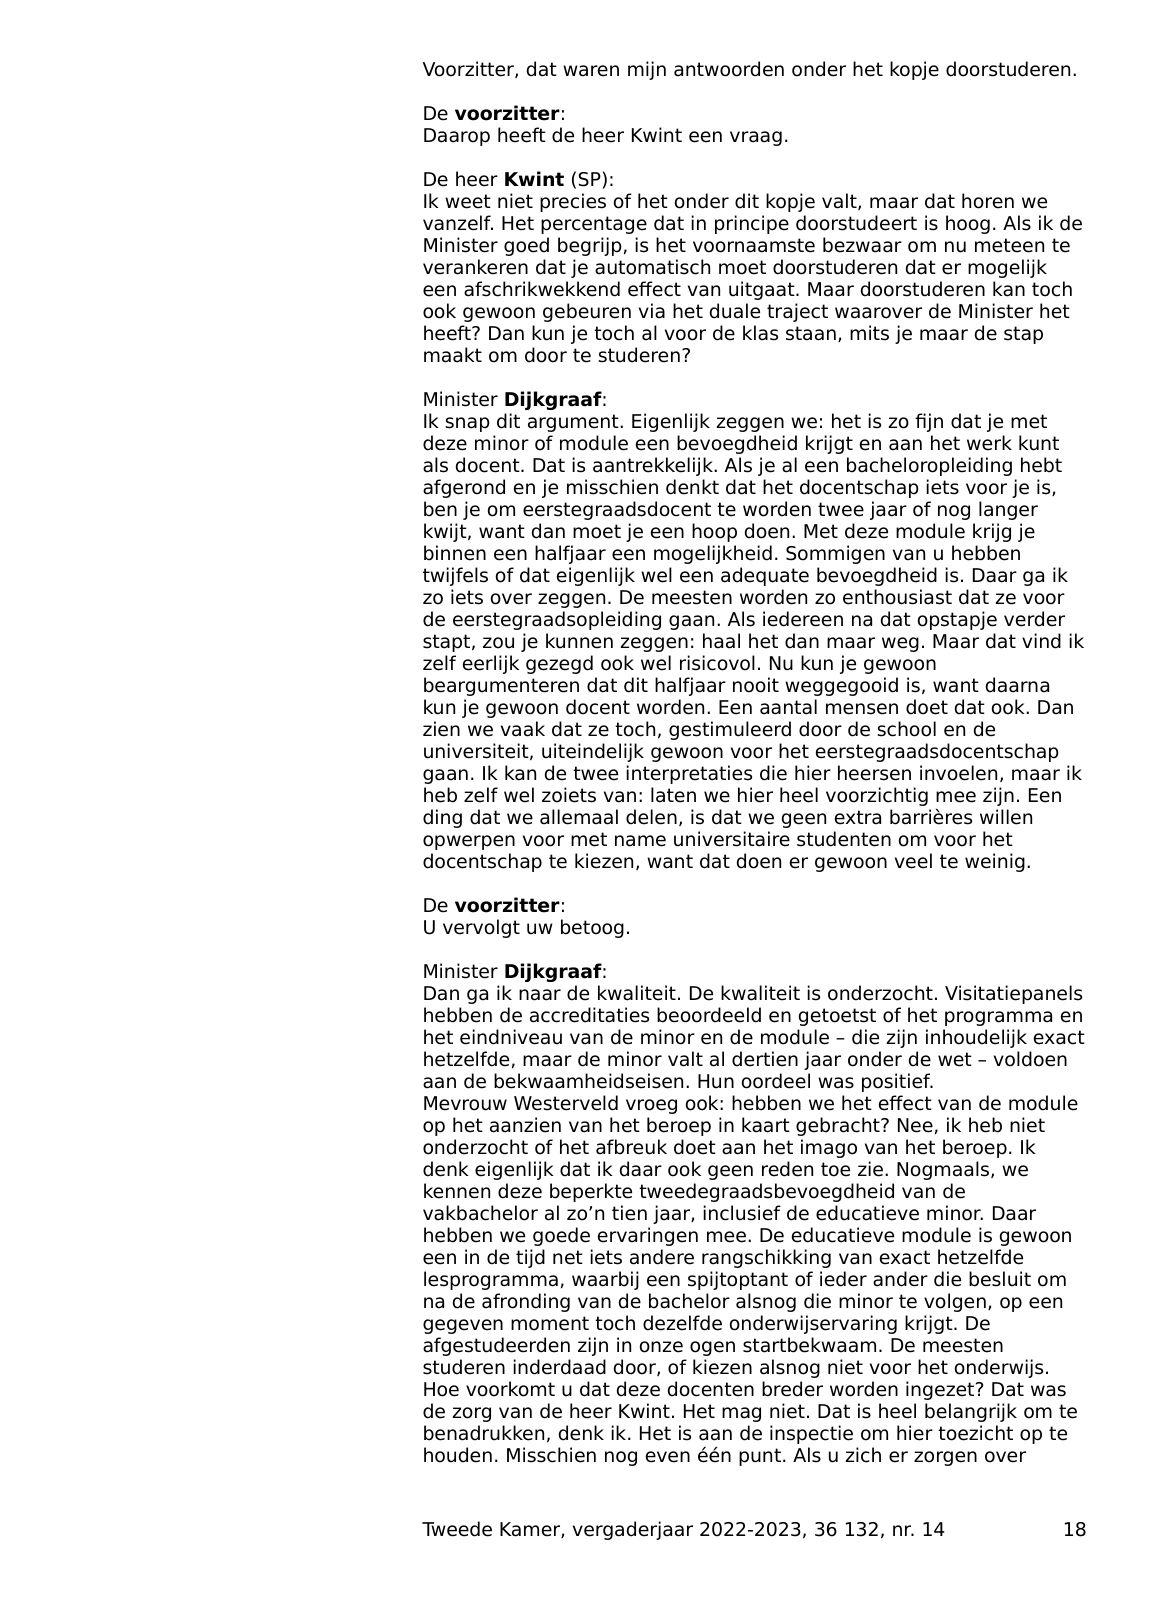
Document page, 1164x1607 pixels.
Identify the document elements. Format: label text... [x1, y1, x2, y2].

text De voorzitter: [422, 895, 1087, 917]
text Daarop heeft de heer Kwint een vraag. [422, 125, 1087, 147]
text De heer Kwint (SP): [422, 169, 1087, 191]
text Hoe voorkomt u dat deze docenten breder worden ingezet? Dat was de zorg van de heer Kwint. Het mag niet. Dat is heel belangrijk om te benadrukken, denk ik. Het is aan de inspectie om hier toezicht op te houden. Misschien nog even één punt. Als u zich er zorgen over [422, 1379, 1087, 1467]
text Minister Dijkgraaf: [422, 961, 1087, 983]
text Minister Dijkgraaf: [422, 389, 1087, 411]
text Mevrouw Westerveld vroeg ook: hebben we het effect van de module op het aanzien van het beroep in kaart gebracht? Nee, ik heb niet onderzocht of het afbreuk doet aan het imago van het beroep. Ik denk eigenlijk dat ik daar ook geen reden toe zie. Nogmaals, we kennen deze beperkte tweedegraadsbevoegdheid van de vakbachelor al zo’n tien jaar, inclusief de educatieve minor. Daar hebben we goede ervaringen mee. De educatieve module is gewoon een in de tijd net iets andere rangschikking van exact hetzelfde lesprogramma, waarbij een spijtoptant of ieder ander die besluit om na de afronding van de bachelor alsnog die minor te volgen, op een gegeven moment toch dezelfde onderwijservaring krijgt. De afgestudeerden zijn in onze ogen startbekwaam. De meesten studeren inderdaad door, of kiezen alsnog niet voor het onderwijs. [422, 1093, 1087, 1379]
text U vervolgt uw betoog. [422, 917, 1087, 939]
text Ik snap dit argument. Eigenlijk zeggen we: het is zo fijn dat je met deze minor of module een bevoegdheid krijgt en aan het werk kunt als docent. Dat is aantrekkelijk. Als je al een bacheloropleiding hebt afgerond en je misschien denkt dat het docentschap iets voor je is, ben je om eerstegraadsdocent te worden twee jaar of nog langer kwijt, want dan moet je een hoop doen. Met deze module krijg je binnen een halfjaar een mogelijkheid. Sommigen van u hebben twijfels of dat eigenlijk wel een adequate bevoegdheid is. Daar ga ik zo iets over zeggen. De meesten worden zo enthousiast dat ze voor de eerstegraadsopleiding gaan. Als iedereen na dat opstapje verder stapt, zou je kunnen zeggen: haal het dan maar weg. Maar dat vind ik zelf eerlijk gezegd ook wel risicovol. Nu kun je gewoon beargumenteren dat dit halfjaar nooit weggegooid is, want daarna kun je gewoon docent worden. Een aantal mensen doet dat ook. Dan zien we vaak dat ze toch, gestimuleerd door de school en de universiteit, uiteindelijk gewoon voor het eerstegraadsdocentschap gaan. Ik kan de twee interpretaties die hier heersen invoelen, maar ik heb zelf wel zoiets van: laten we hier heel voorzichtig mee zijn. Een ding dat we allemaal delen, is dat we geen extra barrières willen opwerpen voor met name universitaire studenten om voor het docentschap te kiezen, want dat doen er gewoon veel te weinig. [422, 411, 1087, 873]
text Dan ga ik naar de kwaliteit. De kwaliteit is onderzocht. Visitatiepanels hebben de accreditaties beoordeeld en getoetst of het programma en het eindniveau van de minor en de module – die zijn inhoudelijk exact hetzelfde, maar de minor valt al dertien jaar onder de wet – voldoen aan de bekwaamheidseisen. Hun oordeel was positief. [422, 983, 1087, 1093]
text De voorzitter: [422, 103, 1087, 125]
text Voorzitter, dat waren mijn antwoorden onder het kopje doorstuderen. [422, 59, 1087, 81]
text Ik weet niet precies of het onder dit kopje valt, maar dat horen we vanzelf. Het percentage dat in principe doorstudeert is hoog. Als ik de Minister goed begrijp, is het voornaamste bezwaar om nu meteen te verankeren dat je automatisch moet doorstuderen dat er mogelijk een afschrikwekkend effect van uitgaat. Maar doorstuderen kan toch ook gewoon gebeuren via het duale traject waarover de Minister het heeft? Dan kun je toch al voor de klas staan, mits je maar de stap maakt om door te studeren? [422, 191, 1087, 367]
